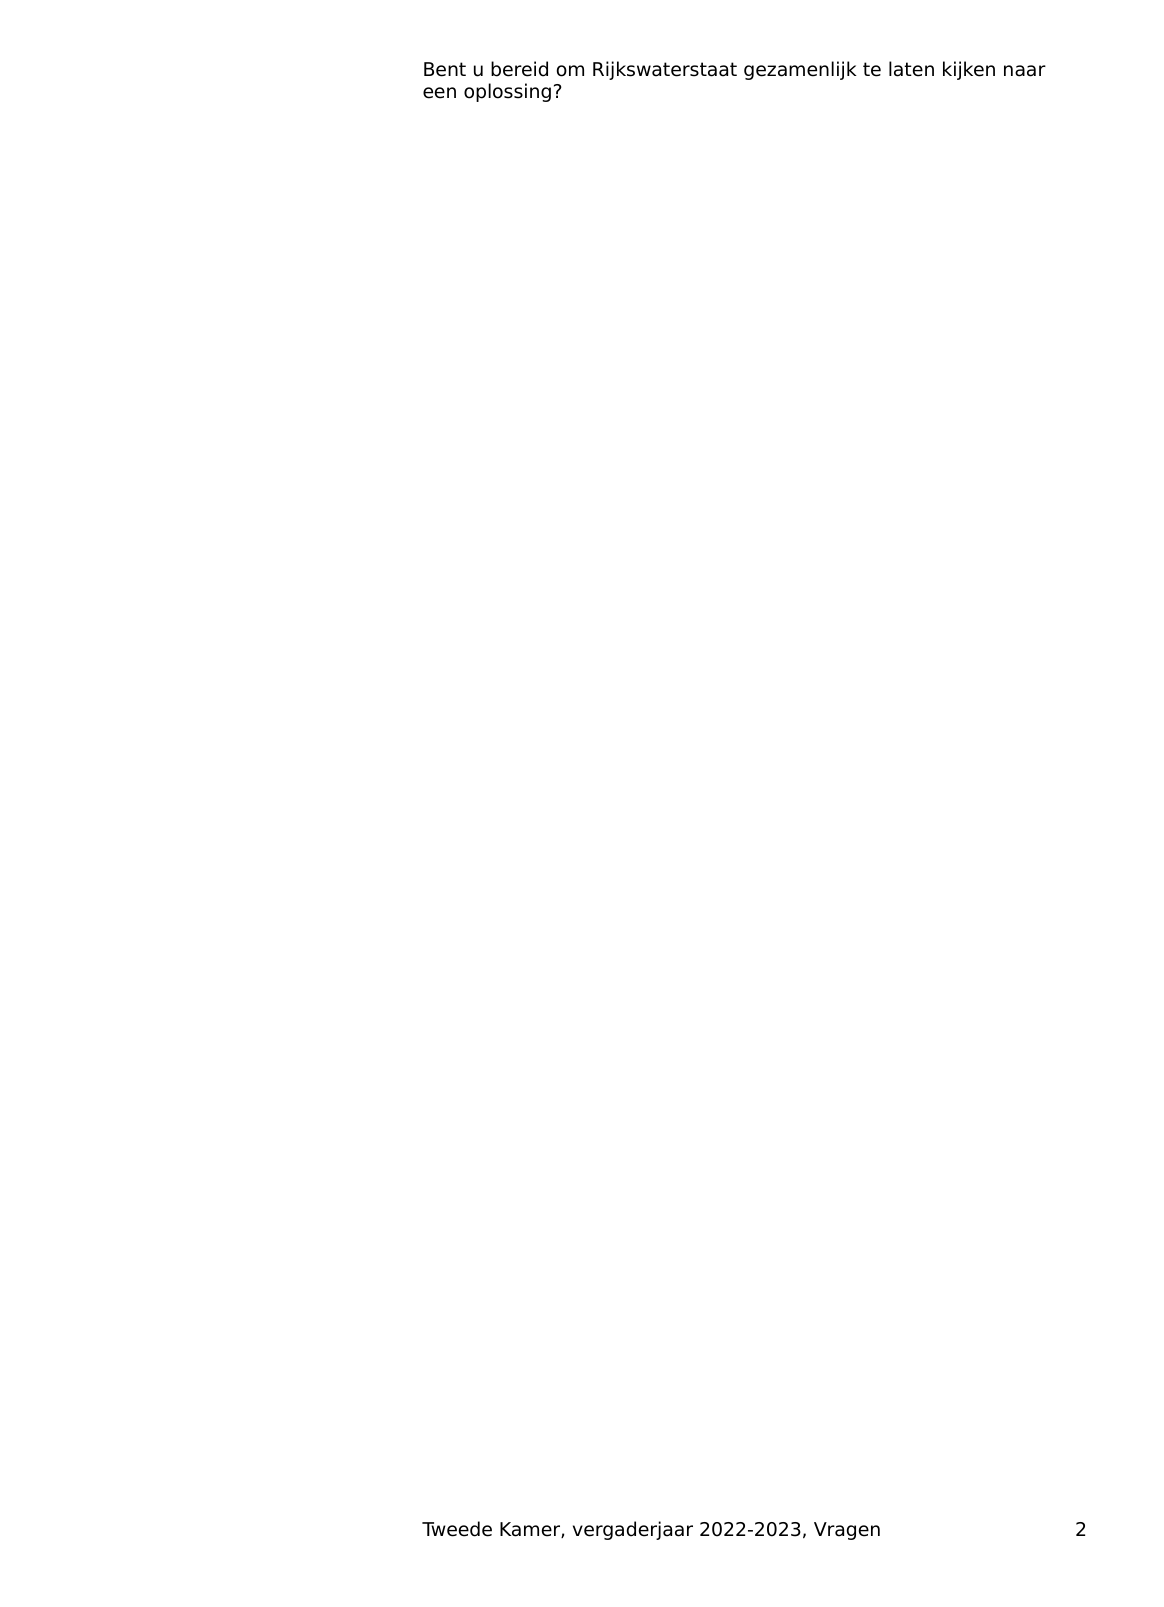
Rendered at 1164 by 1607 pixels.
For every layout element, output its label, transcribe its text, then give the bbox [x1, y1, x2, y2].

text Bent u bereid om Rijkswaterstaat gezamenlijk te laten kijken naar een oplossing? [422, 59, 1087, 103]
